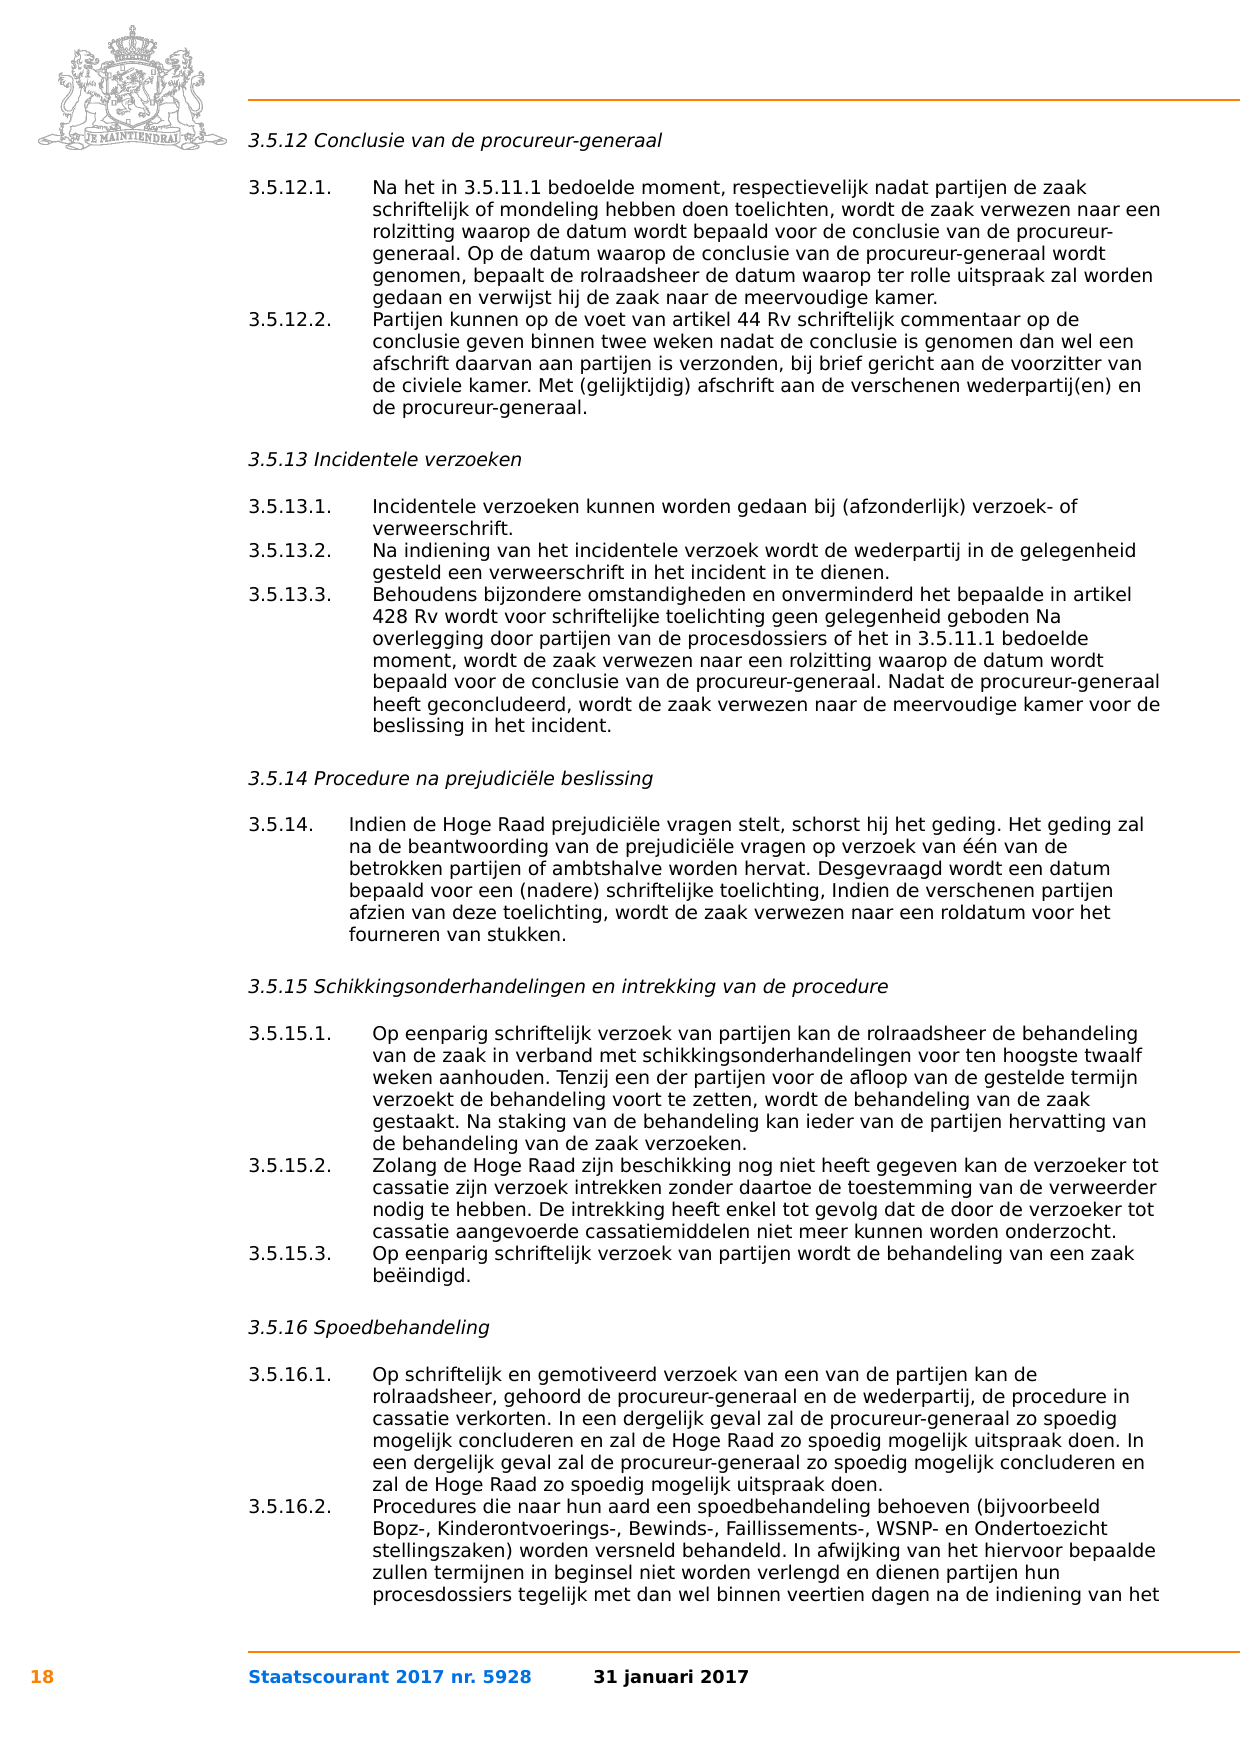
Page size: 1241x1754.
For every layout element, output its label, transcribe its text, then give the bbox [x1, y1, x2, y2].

text 3.5.13.1. Incidentele verzoeken kunnen worden gedaan bij (afzonderlijk) verzoek- of verweerschrift. [248, 496, 1163, 539]
text 3.5.12.2. Partijen kunnen op de voet van artikel 44 Rv schriftelijk commentaar op de conclusie geven binnen twee weken nadat de conclusie is genomen dan wel een afschrift daarvan aan partijen is verzonden, bij brief gericht aan de voorzitter van de civiele kamer. Met (gelijktijdig) afschrift aan de verschenen wederpartij(en) en de procureur-generaal. [248, 309, 1163, 419]
text 3.5.12.1. Na het in 3.5.11.1 bedoelde moment, respectievelijk nadat partijen de zaak schriftelijk of mondeling hebben doen toelichten, wordt de zaak verwezen naar een rolzitting waarop de datum wordt bepaald voor de conclusie van de procureur-generaal. Op de datum waarop de conclusie van de procureur-generaal wordt genomen, bepaalt de rolraadsheer de datum waarop ter rolle uitspraak zal worden gedaan en verwijst hij de zaak naar de meervoudige kamer. [248, 177, 1163, 309]
subtitle 3.5.15 Schikkingsonderhandelingen en intrekking van de procedure [248, 976, 1163, 998]
text 3.5.15.2. Zolang de Hoge Raad zijn beschikking nog niet heeft gegeven kan de verzoeker tot cassatie zijn verzoek intrekken zonder daartoe de toestemming van de verweerder nodig te hebben. De intrekking heeft enkel tot gevolg dat de door de verzoeker tot cassatie aangevoerde cassatiemiddelen niet meer kunnen worden onderzocht. [248, 1155, 1163, 1243]
subtitle 3.5.14 Procedure na prejudiciële beslissing [248, 767, 1163, 789]
text 3.5.15.3. Op eenparig schriftelijk verzoek van partijen wordt de behandeling van een zaak beëindigd. [248, 1243, 1163, 1287]
subtitle 3.5.16 Spoedbehandeling [248, 1317, 1163, 1339]
text 3.5.14. Indien de Hoge Raad prejudiciële vragen stelt, schorst hij het geding. Het geding zal na de beantwoording van de prejudiciële vragen op verzoek van één van de betrokken partijen of ambtshalve worden hervat. Desgevraagd wordt een datum bepaald voor een (nadere) schriftelijke toelichting, Indien de verschenen partijen afzien van deze toelichting, wordt de zaak verwezen naar een roldatum voor het fourneren van stukken. [248, 814, 1163, 946]
text 3.5.16.1. Op schriftelijk en gemotiveerd verzoek van een van de partijen kan de rolraadsheer, gehoord de procureur-generaal en de wederpartij, de procedure in cassatie verkorten. In een dergelijk geval zal de procureur-generaal zo spoedig mogelijk concluderen en zal de Hoge Raad zo spoedig mogelijk uitspraak doen. In een dergelijk geval zal de procureur-generaal zo spoedig mogelijk concluderen en zal de Hoge Raad zo spoedig mogelijk uitspraak doen. [248, 1364, 1163, 1496]
text 3.5.13.2. Na indiening van het incidentele verzoek wordt de wederpartij in de gelegenheid gesteld een verweerschrift in het incident in te dienen. [248, 539, 1163, 583]
subtitle 3.5.13 Incidentele verzoeken [248, 449, 1163, 471]
text 3.5.15.1. Op eenparig schriftelijk verzoek van partijen kan de rolraadsheer de behandeling van de zaak in verband met schikkingsonderhandelingen voor ten hoogste twaalf weken aanhouden. Tenzij een der partijen voor de afloop van de gestelde termijn verzoekt de behandeling voort te zetten, wordt de behandeling van de zaak gestaakt. Na staking van de behandeling kan ieder van de partijen hervatting van de behandeling van de zaak verzoeken. [248, 1023, 1163, 1155]
text 3.5.13.3. Behoudens bijzondere omstandigheden en onverminderd het bepaalde in artikel 428 Rv wordt voor schriftelijke toelichting geen gelegenheid geboden Na overlegging door partijen van de procesdossiers of het in 3.5.11.1 bedoelde moment, wordt de zaak verwezen naar een rolzitting waarop de datum wordt bepaald voor de conclusie van de procureur-generaal. Nadat de procureur-generaal heeft geconcludeerd, wordt de zaak verwezen naar de meervoudige kamer voor de beslissing in het incident. [248, 583, 1163, 737]
subtitle 3.5.12 Conclusie van de procureur-generaal [248, 130, 1163, 152]
picture [38, 25, 227, 150]
text 3.5.16.2. Procedures die naar hun aard een spoedbehandeling behoeven (bijvoorbeeld Bopz-, Kinderontvoerings-, Bewinds-, Faillissements-, WSNP- en Ondertoezicht stellingszaken) worden versneld behandeld. In afwijking van het hiervoor bepaalde zullen termijnen in beginsel niet worden verlengd en dienen partijen hun procesdossiers tegelijk met dan wel binnen veertien dagen na de indiening van het [248, 1496, 1163, 1606]
